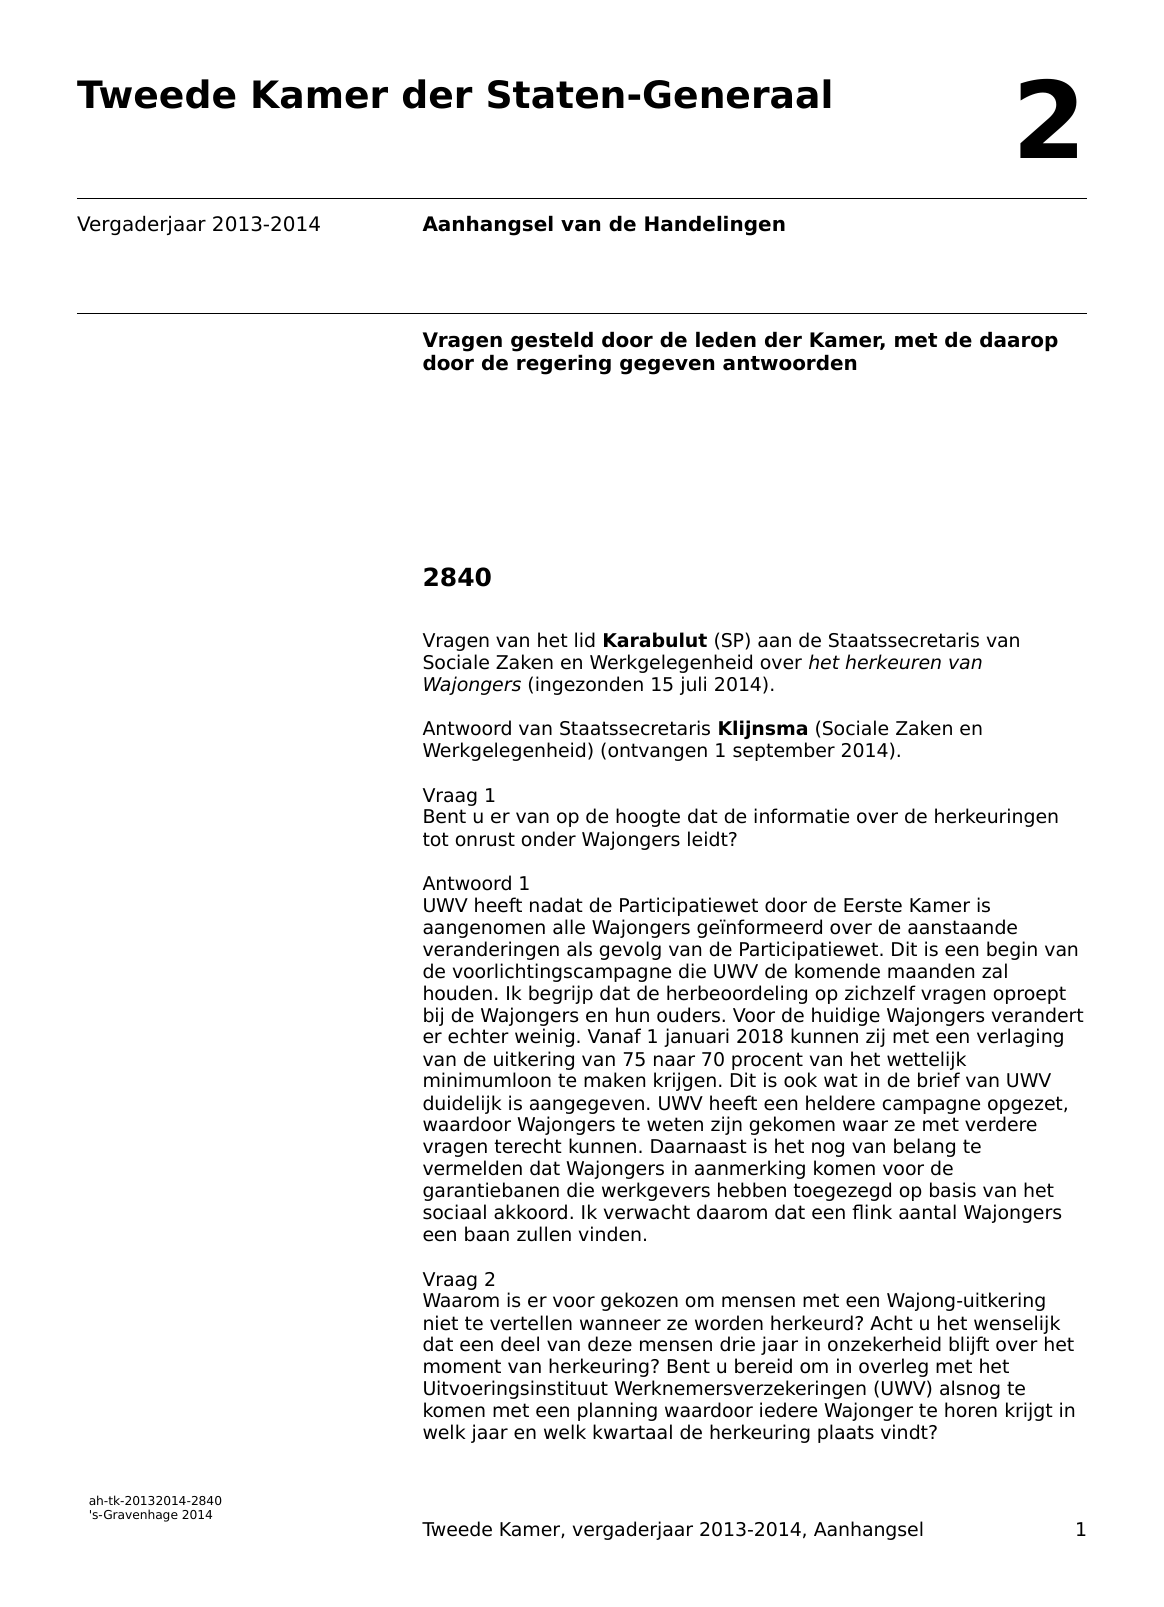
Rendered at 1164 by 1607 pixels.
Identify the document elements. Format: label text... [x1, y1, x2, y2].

text 2840 [422, 563, 1087, 592]
text Antwoord 1 [422, 873, 1087, 894]
text Antwoord van Staatssecretaris Klijnsma (Sociale Zaken en Werkgelegenheid) (ontvangen 1 september 2014). [422, 718, 1087, 762]
table_header 2 [886, 59, 1087, 198]
table_cell Vergaderjaar 2013-2014 [77, 199, 422, 313]
text Vraag 1 [422, 784, 1087, 806]
table_cell Aanhangsel van de Handelingen [422, 199, 1087, 313]
table_cell Vragen gesteld door de leden der Kamer, met de daarop door de regering gegeven antwoorden [422, 314, 1087, 375]
text Vragen van het lid Karabulut (SP) aan de Staatssecretaris van Sociale Zaken en Werkgelegenheid over het herkeuren van Wajongers (ingezonden 15 juli 2014). [422, 630, 1087, 696]
table_header Tweede Kamer der Staten-Generaal [77, 59, 886, 198]
text ah-tk-20132014-2840 [88, 1494, 323, 1508]
text Waarom is er voor gekozen om mensen met een Wajong-uitkering niet te vertellen wanneer ze worden herkeurd? Acht u het wenselijk dat een deel van deze mensen drie jaar in onzekerheid blijft over het moment van herkeuring? Bent u bereid om in overleg met het Uitvoeringsinstituut Werknemersverzekeringen (UWV) alsnog te komen met een planning waardoor iedere Wajonger te horen krijgt in welk jaar en welk kwartaal de herkeuring plaats vindt? [422, 1290, 1087, 1444]
text Vraag 2 [422, 1268, 1087, 1290]
text 's-Gravenhage 2014 [88, 1508, 323, 1522]
text Bent u er van op de hoogte dat de informatie over de herkeuringen tot onrust onder Wajongers leidt? [422, 806, 1087, 850]
text UWV heeft nadat de Participatiewet door de Eerste Kamer is aangenomen alle Wajongers geïnformeerd over de aanstaande veranderingen als gevolg van de Participatiewet. Dit is een begin van de voorlichtingscampagne die UWV de komende maanden zal houden. Ik begrijp dat de herbeoordeling op zichzelf vragen oproept bij de Wajongers en hun ouders. Voor de huidige Wajongers verandert er echter weinig. Vanaf 1 januari 2018 kunnen zij met een verlaging van de uitkering van 75 naar 70 procent van het wettelijk minimumloon te maken krijgen. Dit is ook wat in de brief van UWV duidelijk is aangegeven. UWV heeft een heldere campagne opgezet, waardoor Wajongers te weten zijn gekomen waar ze met verdere vragen terecht kunnen. Daarnaast is het nog van belang te vermelden dat Wajongers in aanmerking komen voor de garantiebanen die werkgevers hebben toegezegd op basis van het sociaal akkoord. Ik verwacht daarom dat een flink aantal Wajongers een baan zullen vinden. [422, 894, 1087, 1246]
table_cell [77, 314, 422, 375]
